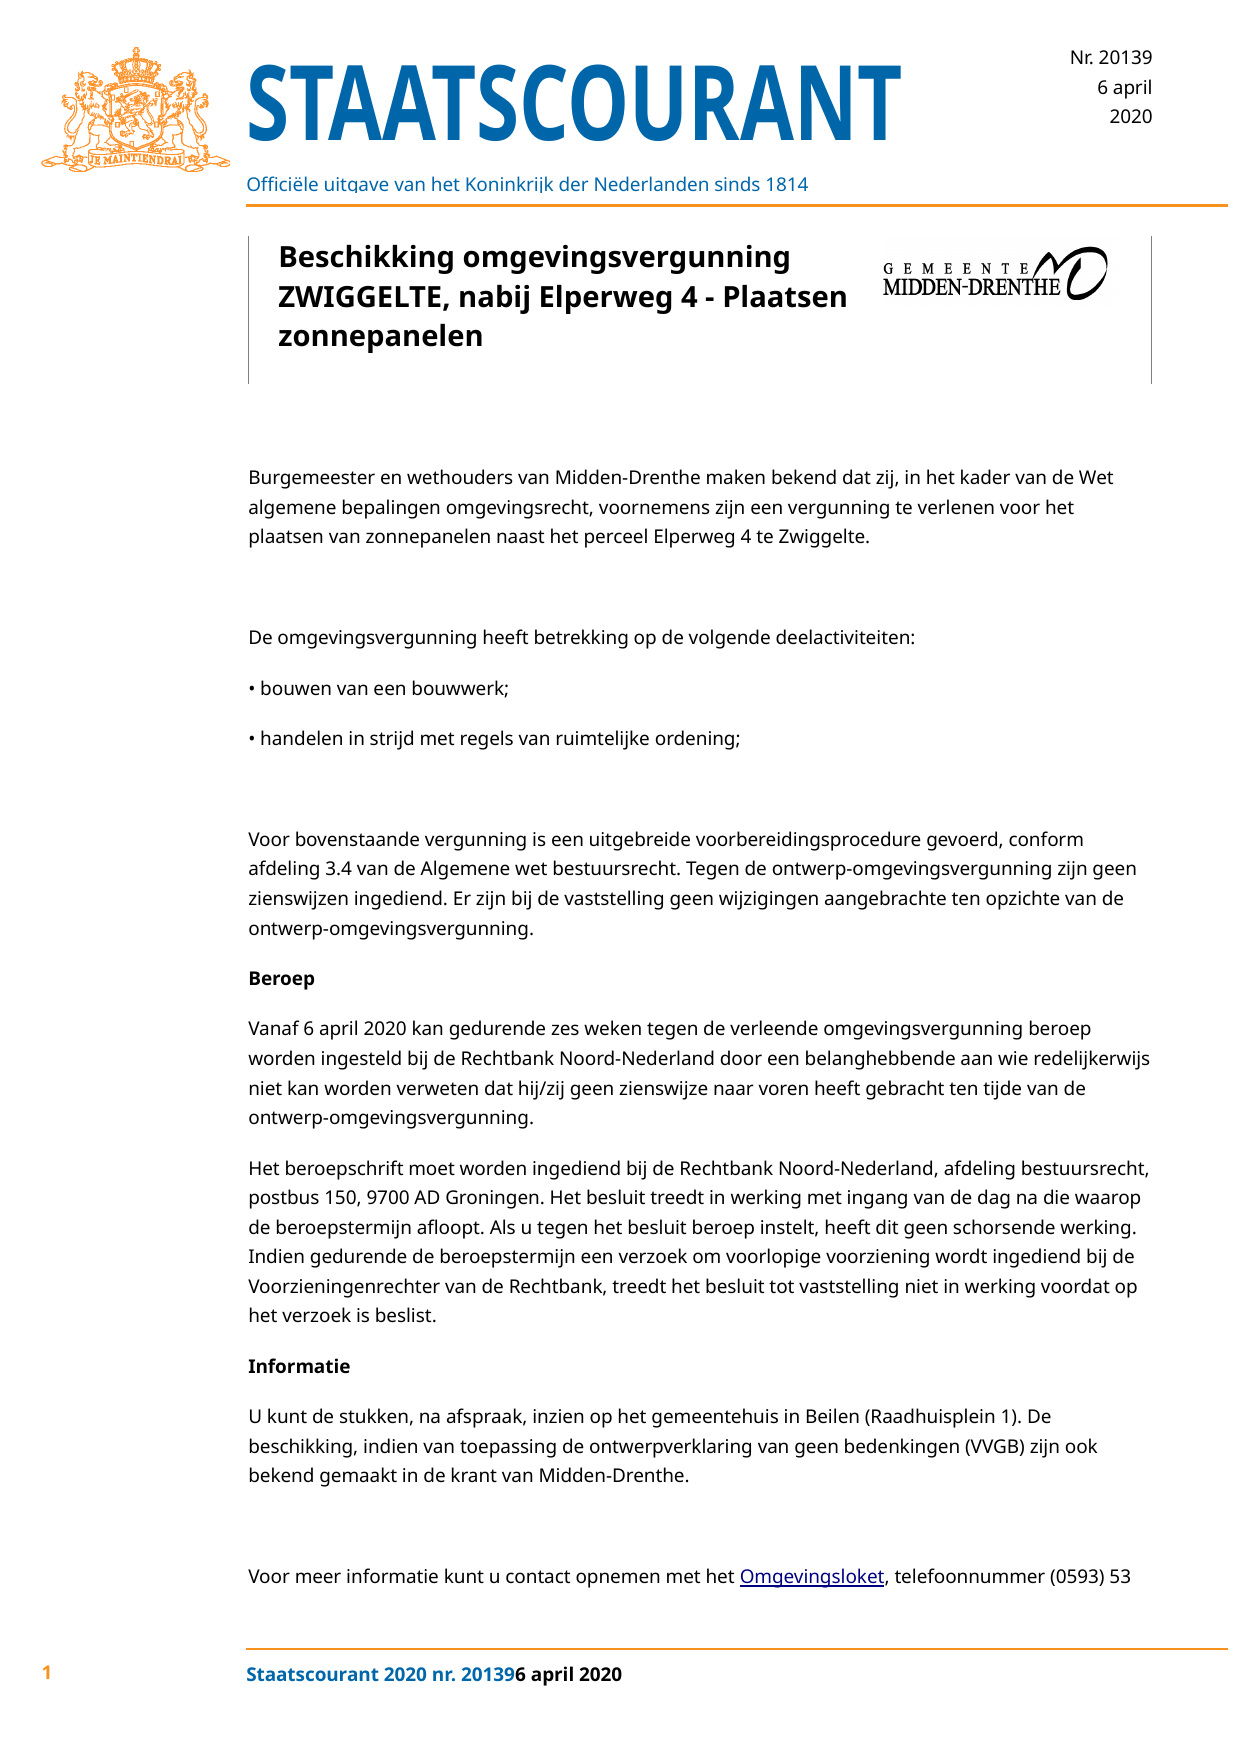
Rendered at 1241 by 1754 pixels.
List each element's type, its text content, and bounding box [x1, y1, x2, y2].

picture [41, 47, 231, 172]
text U kunt de stukken, na afspraak, inzien op het gemeentehuis in Beilen (Raadhuisplein 1). De beschikking, indien van toepassing de ontwerpverklaring van geen bedenkingen (VVGB) zijn ook bekend gemaakt in de krant van Midden-Drenthe. [248, 1403, 1152, 1488]
text Informatie [248, 1353, 1152, 1379]
table_header Beschikking omgevingsvergunning ZWIGGELTE, nabij Elperweg 4 - Plaatsen zonnepanelen [249, 236, 850, 384]
text Het beroepschrift moet worden ingediend bij de Rechtbank Noord-Nederland, afdeling bestuursrecht, postbus 150, 9700 AD Groningen. Het besluit treedt in werking met ingang van de dag na die waarop de beroepstermijn afloopt. Als u tegen het besluit beroep instelt, heeft dit geen schorsende werking. Indien gedurende de beroepstermijn een verzoek om voorlopige voorziening wordt ingediend bij de Voorzieningenrechter van de Rechtbank, treedt het besluit tot vaststelling niet in werking voordat op het verzoek is beslist. [248, 1155, 1152, 1328]
text De omgevingsvergunning heeft betrekking op de volgende deelactiviteiten: [248, 624, 1152, 650]
text Beroep [248, 965, 1152, 991]
text Voor bovenstaande vergunning is een uitgebreide voorbereidingsprocedure gevoerd, conform afdeling 3.4 van de Algemene wet bestuursrecht. Tegen de ontwerp-omgevingsvergunning zijn geen zienswijzen ingediend. Er zijn bij de vaststelling geen wijzigingen aangebrachte ten opzichte van de ontwerp-omgevingsvergunning. [248, 826, 1152, 941]
text Burgemeester en wethouders van Midden-Drenthe maken bekend dat zij, in het kader van de Wet algemene bepalingen omgevingsrecht, voornemens zijn een vergunning te verlenen voor het plaatsen van zonnepanelen naast het perceel Elperweg 4 te Zwiggelte. [248, 464, 1152, 549]
text Vanaf 6 april 2020 kan gedurende zes weken tegen de verleende omgevingsvergunning beroep worden ingesteld bij de Rechtbank Noord-Nederland door een belanghebbende aan wie redelijkerwijs niet kan worden verweten dat hij/zij geen zienswijze naar voren heeft gebracht ten tijde van de ontwerp-omgevingsvergunning. [248, 1016, 1152, 1130]
table_header [850, 236, 1151, 384]
picture [882, 236, 1119, 307]
text • handelen in strijd met regels van ruimtelijke ordening; [248, 725, 1152, 751]
text Voor meer informatie kunt u contact opnemen met het Omgevingsloket, telefoonnummer (0593) 53 [248, 1563, 1152, 1589]
text • bouwen van een bouwwerk; [248, 675, 1152, 701]
